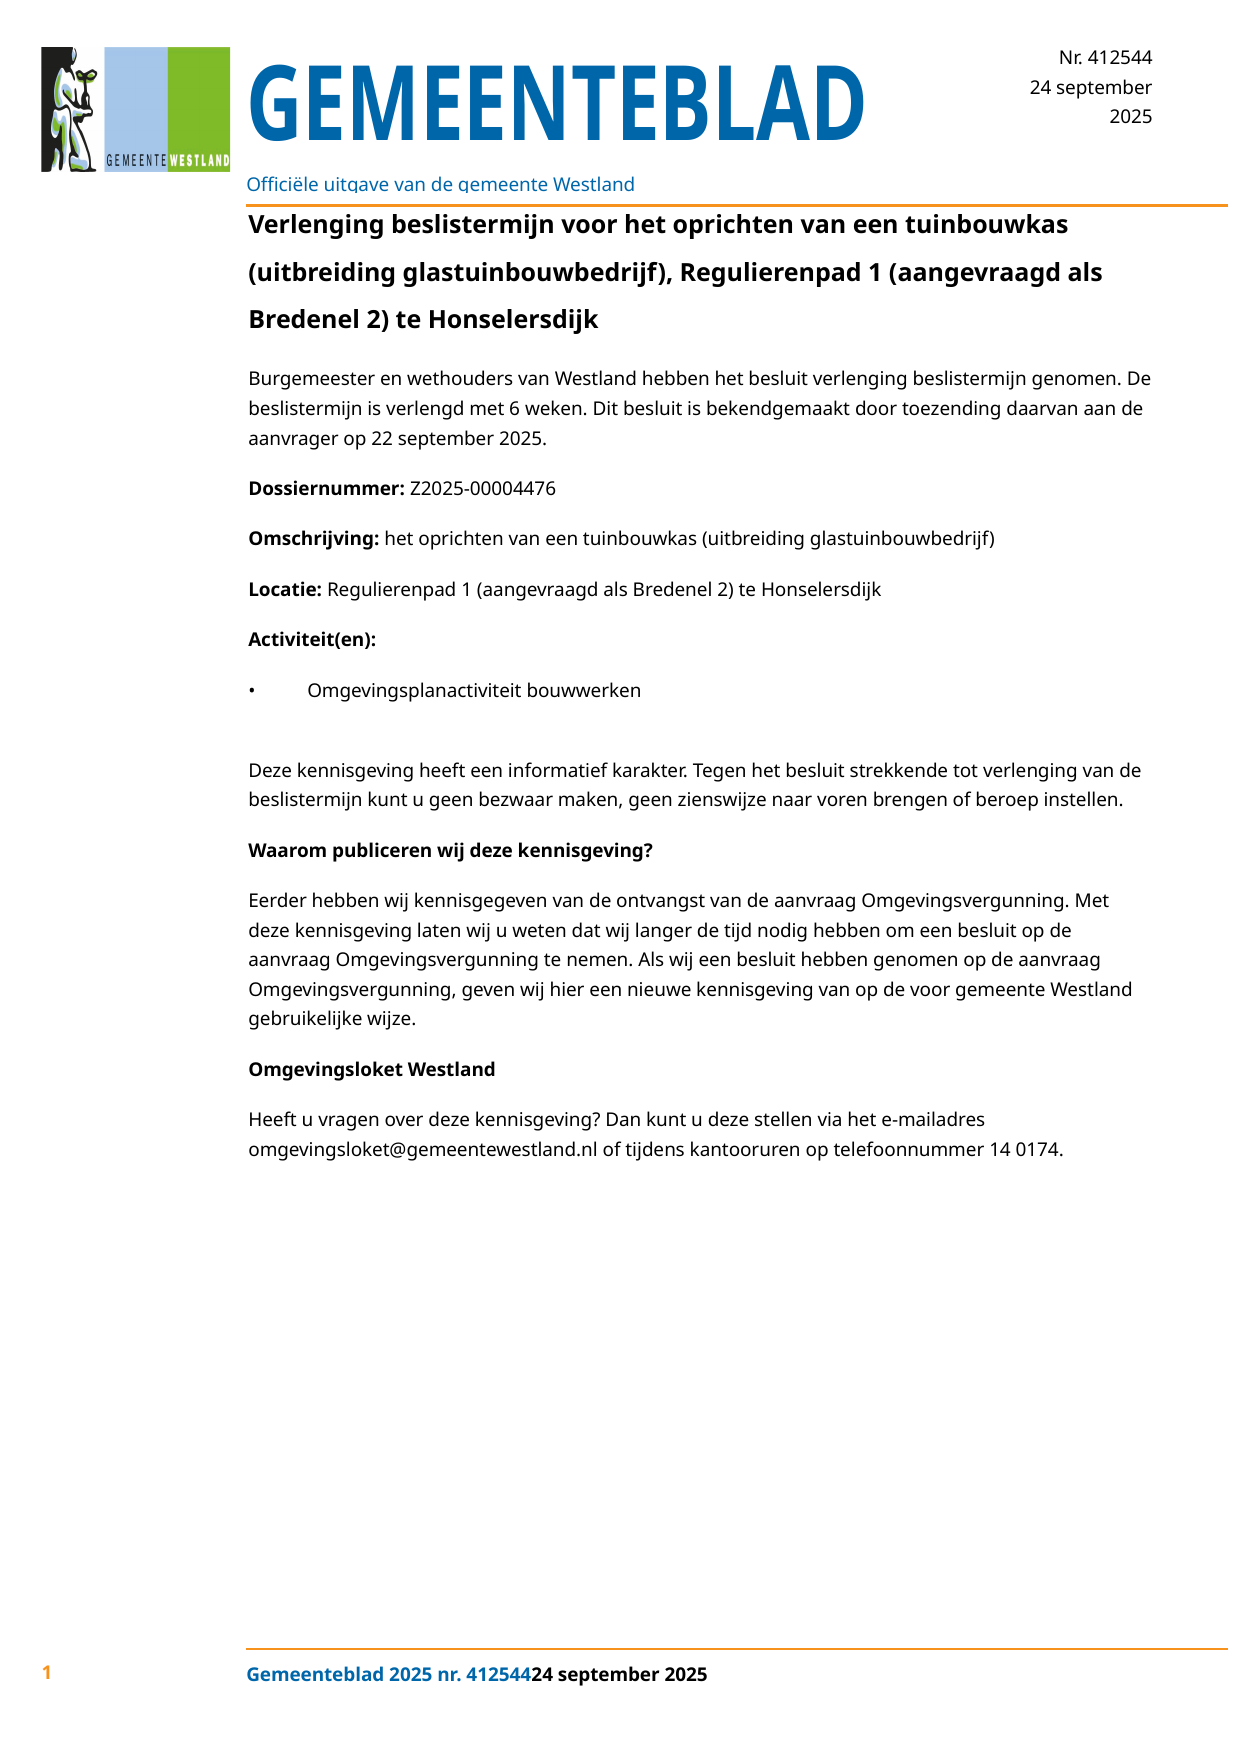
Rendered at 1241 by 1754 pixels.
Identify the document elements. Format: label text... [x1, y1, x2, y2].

text Locatie: Regulierenpad 1 (aangevraagd als Bredenel 2) te Honselersdijk [248, 576, 1152, 602]
text Dossiernummer: Z2025-00004476 [248, 475, 1152, 501]
text Burgemeester en wethouders van Westland hebben het besluit verlenging beslistermijn genomen. De beslistermijn is verlengd met 6 weken. Dit besluit is bekendgemaakt door toezending daarvan aan de aanvrager op 22 september 2025. [248, 366, 1152, 450]
list Omgevingsplanactiviteit bouwwerken [248, 677, 1152, 702]
text Verlenging beslistermijn voor het oprichten van een tuinbouwkas (uitbreiding glastuinbouwbedrijf), Regulierenpad 1 (aangevraagd als Bredenel 2) te Honselersdijk [248, 207, 1152, 336]
text Waarom publiceren wij deze kennisgeving? [248, 837, 1152, 862]
text Heeft u vragen over deze kennisgeving? Dan kunt u deze stellen via het e-mailadres omgevingsloket@gemeentewestland.nl of tijdens kantooruren op telefoonnummer 14 0174. [248, 1106, 1152, 1162]
picture [41, 47, 231, 172]
text Omgevingsloket Westland [248, 1056, 1152, 1082]
text Activiteit(en): [248, 626, 1152, 652]
text Deze kennisgeving heeft een informatief karakter. Tegen het besluit strekkende tot verlenging van de beslistermijn kunt u geen bezwaar maken, geen zienswijze naar voren brengen of beroep instellen. [248, 757, 1152, 812]
text Eerder hebben wij kennisgegeven van de ontvangst van de aanvraag Omgevingsvergunning. Met deze kennisgeving laten wij u weten dat wij langer de tijd nodig hebben om een besluit op de aanvraag Omgevingsvergunning te nemen. Als wij een besluit hebben genomen op de aanvraag Omgevingsvergunning, geven wij hier een nieuwe kennisgeving van op de voor gemeente Westland gebruikelijke wijze. [248, 887, 1152, 1031]
text Omschrijving: het oprichten van een tuinbouwkas (uitbreiding glastuinbouwbedrijf) [248, 526, 1152, 551]
